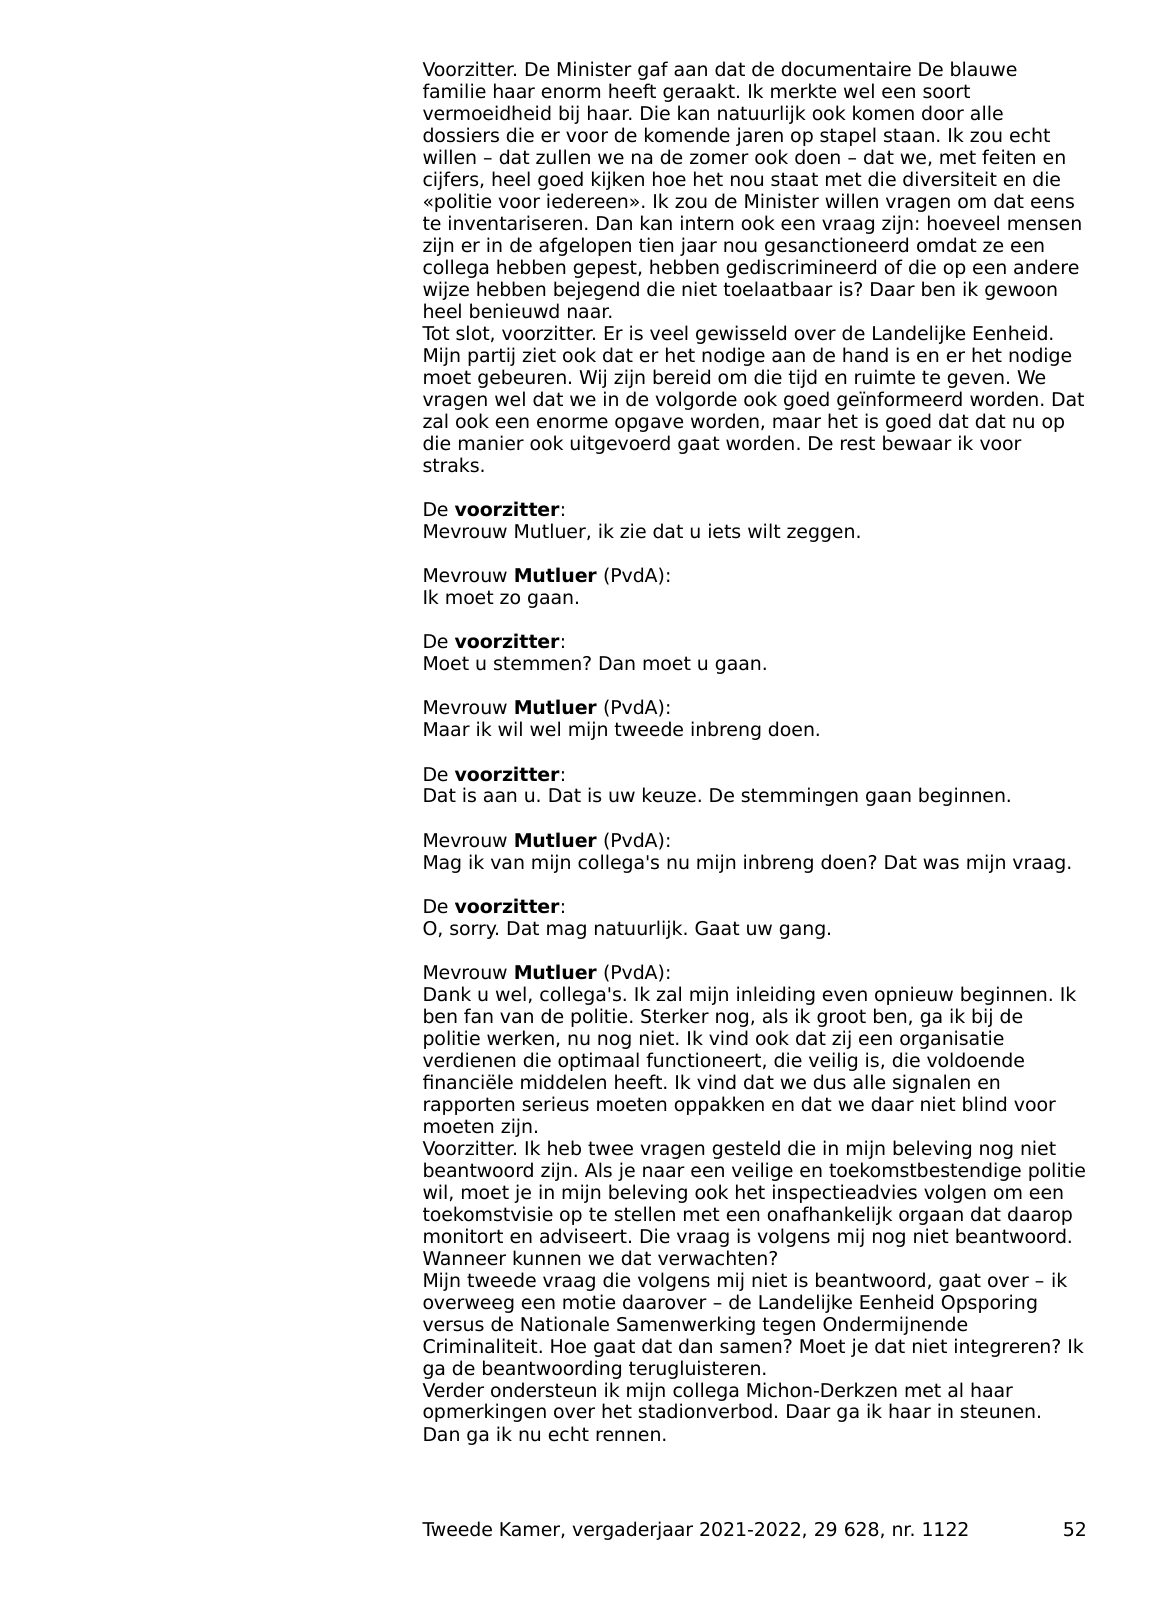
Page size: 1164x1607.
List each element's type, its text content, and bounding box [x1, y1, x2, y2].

text Mijn tweede vraag die volgens mij niet is beantwoord, gaat over – ik overweeg een motie daarover – de Landelijke Eenheid Opsporing versus de Nationale Samenwerking tegen Ondermijnende Criminaliteit. Hoe gaat dat dan samen? Moet je dat niet integreren? Ik ga de beantwoording terugluisteren. [422, 1269, 1087, 1379]
text Dan ga ik nu echt rennen. [422, 1423, 1087, 1445]
text Mevrouw Mutluer (PvdA): [422, 962, 1087, 984]
text De voorzitter: [422, 896, 1087, 918]
text Tot slot, voorzitter. Er is veel gewisseld over de Landelijke Eenheid. Mijn partij ziet ook dat er het nodige aan de hand is en er het nodige moet gebeuren. Wij zijn bereid om die tijd en ruimte te geven. We vragen wel dat we in de volgorde ook goed geïnformeerd worden. Dat zal ook een enorme opgave worden, maar het is goed dat dat nu op die manier ook uitgevoerd gaat worden. De rest bewaar ik voor straks. [422, 323, 1087, 477]
text Mevrouw Mutluer (PvdA): [422, 829, 1087, 852]
text Voorzitter. De Minister gaf aan dat de documentaire De blauwe familie haar enorm heeft geraakt. Ik merkte wel een soort vermoeidheid bij haar. Die kan natuurlijk ook komen door alle dossiers die er voor de komende jaren op stapel staan. Ik zou echt willen – dat zullen we na de zomer ook doen – dat we, met feiten en cijfers, heel goed kijken hoe het nou staat met die diversiteit en die «politie voor iedereen». Ik zou de Minister willen vragen om dat eens te inventariseren. Dan kan intern ook een vraag zijn: hoeveel mensen zijn er in de afgelopen tien jaar nou gesanctioneerd omdat ze een collega hebben gepest, hebben gediscrimineerd of die op een andere wijze hebben bejegend die niet toelaatbaar is? Daar ben ik gewoon heel benieuwd naar. [422, 59, 1087, 323]
text Dank u wel, collega's. Ik zal mijn inleiding even opnieuw beginnen. Ik ben fan van de politie. Sterker nog, als ik groot ben, ga ik bij de politie werken, nu nog niet. Ik vind ook dat zij een organisatie verdienen die optimaal functioneert, die veilig is, die voldoende financiële middelen heeft. Ik vind dat we dus alle signalen en rapporten serieus moeten oppakken en dat we daar niet blind voor moeten zijn. [422, 984, 1087, 1138]
text De voorzitter: [422, 763, 1087, 785]
text Maar ik wil wel mijn tweede inbreng doen. [422, 719, 1087, 741]
text Ik moet zo gaan. [422, 587, 1087, 609]
text O, sorry. Dat mag natuurlijk. Gaat uw gang. [422, 918, 1087, 940]
text De voorzitter: [422, 631, 1087, 653]
text Dat is aan u. Dat is uw keuze. De stemmingen gaan beginnen. [422, 785, 1087, 807]
text Mag ik van mijn collega's nu mijn inbreng doen? Dat was mijn vraag. [422, 852, 1087, 873]
text Voorzitter. Ik heb twee vragen gesteld die in mijn beleving nog niet beantwoord zijn. Als je naar een veilige en toekomstbestendige politie wil, moet je in mijn beleving ook het inspectieadvies volgen om een toekomstvisie op te stellen met een onafhankelijk orgaan dat daarop monitort en adviseert. Die vraag is volgens mij nog niet beantwoord. Wanneer kunnen we dat verwachten? [422, 1138, 1087, 1269]
text Verder ondersteun ik mijn collega Michon-Derkzen met al haar opmerkingen over het stadionverbod. Daar ga ik haar in steunen. [422, 1379, 1087, 1423]
text Mevrouw Mutluer (PvdA): [422, 565, 1087, 587]
text Moet u stemmen? Dan moet u gaan. [422, 653, 1087, 675]
text Mevrouw Mutluer (PvdA): [422, 697, 1087, 719]
text De voorzitter: [422, 499, 1087, 521]
text Mevrouw Mutluer, ik zie dat u iets wilt zeggen. [422, 521, 1087, 543]
